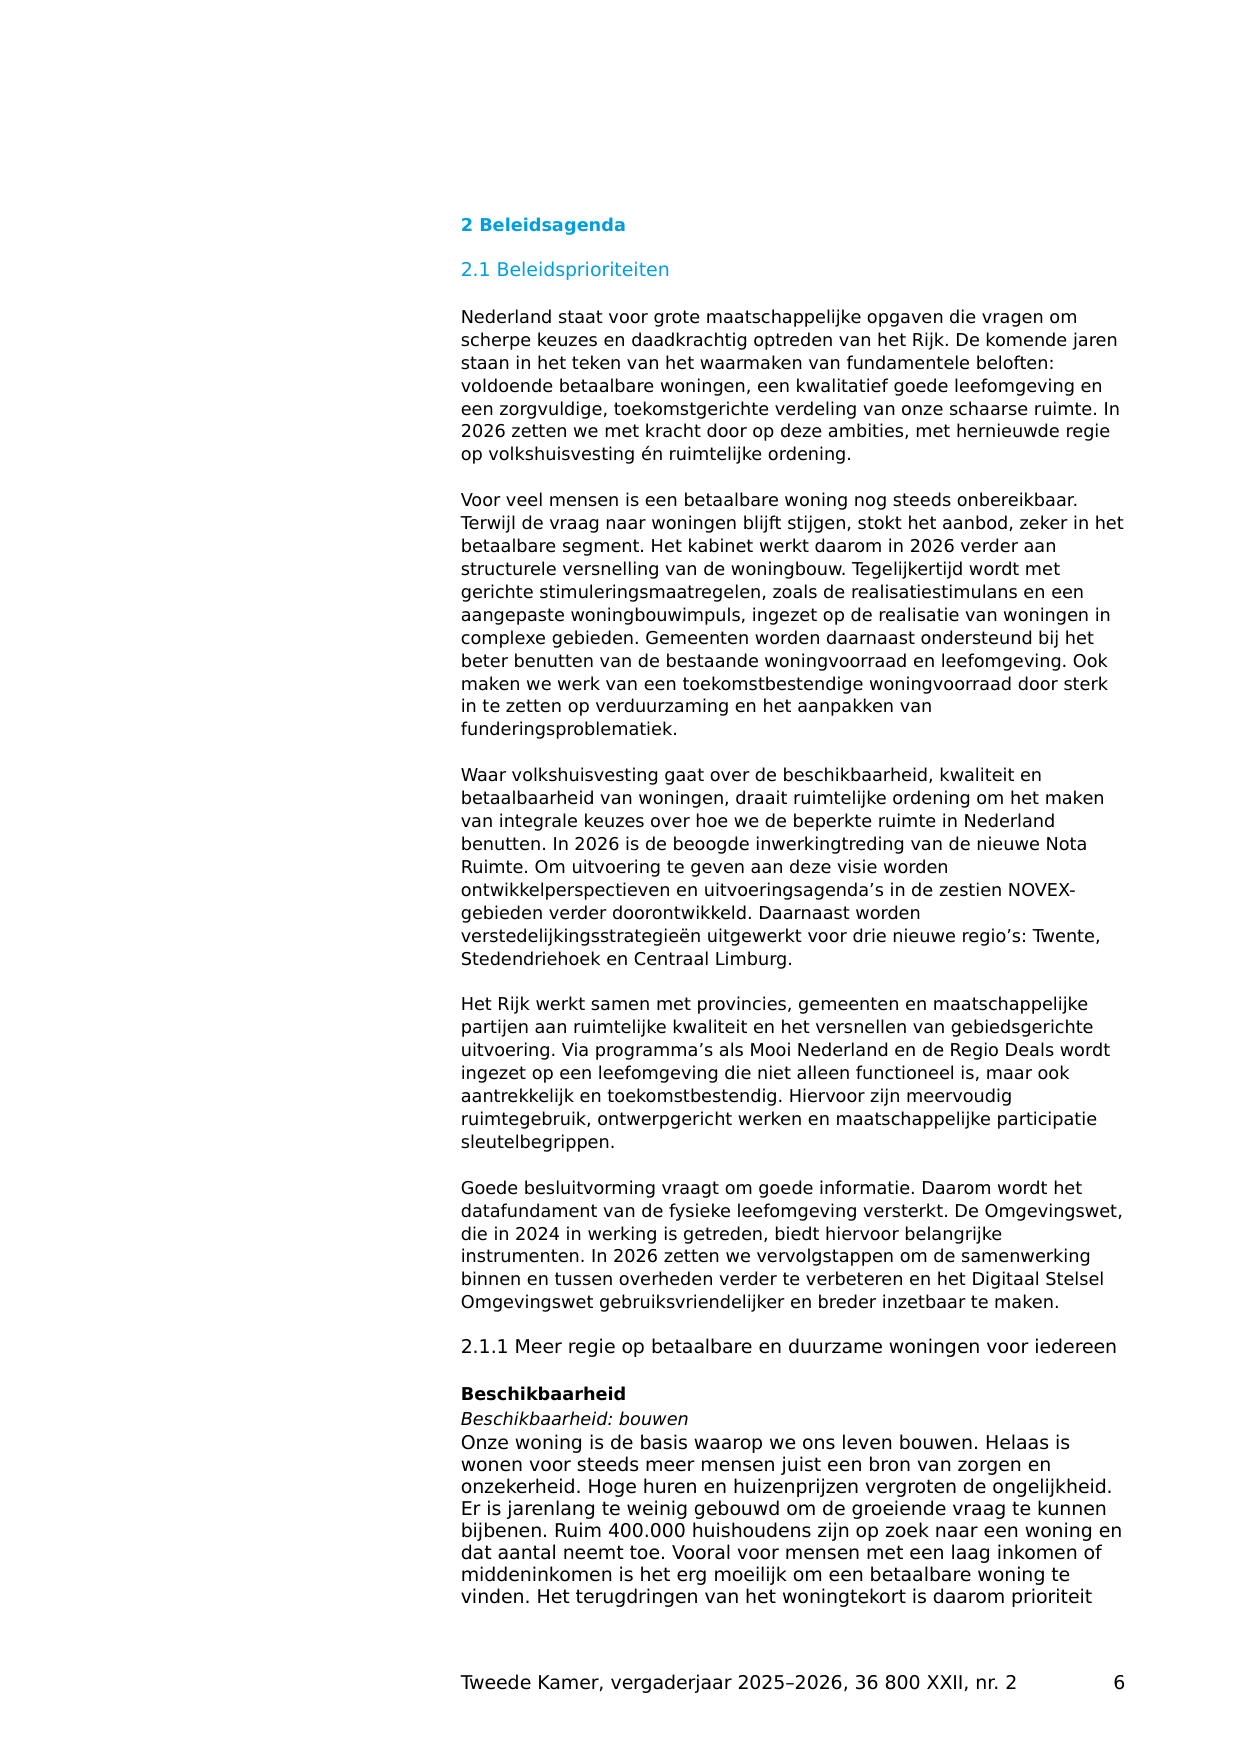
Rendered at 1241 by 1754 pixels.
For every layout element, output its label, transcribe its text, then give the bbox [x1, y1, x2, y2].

title 2 Beleidsagenda [461, 213, 1125, 236]
text Goede besluitvorming vraagt om goede informatie. Daarom wordt het datafundament van de fysieke leefomgeving versterkt. De Omgevingswet, die in 2024 in werking is getreden, biedt hiervoor belangrijke instrumenten. In 2026 zetten we vervolgstappen om de samenwerking binnen en tussen overheden verder te verbeteren en het Digitaal Stelsel Omgevingswet gebruiksvriendelijker en breder inzetbaar te maken. [461, 1176, 1125, 1313]
text Onze woning is de basis waarop we ons leven bouwen. Helaas is wonen voor steeds meer mensen juist een bron van zorgen en onzekerheid. Hoge huren en huizenprijzen vergroten de ongelijkheid. Er is jarenlang te weinig gebouwd om de groeiende vraag te kunnen bijbenen. Ruim 400.000 huishoudens zijn op zoek naar een woning en dat aantal neemt toe. Vooral voor mensen met een laag inkomen of middeninkomen is het erg moeilijk om een betaalbare woning te vinden. Het terugdringen van het woningtekort is daarom prioriteit [461, 1432, 1125, 1608]
text Het Rijk werkt samen met provincies, gemeenten en maatschappelijke partijen aan ruimtelijke kwaliteit en het versnellen van gebiedsgerichte uitvoering. Via programma’s als Mooi Nederland en de Regio Deals wordt ingezet op een leefomgeving die niet alleen functioneel is, maar ook aantrekkelijk en toekomstbestendig. Hiervoor zijn meervoudig ruimtegebruik, ontwerpgericht werken en maatschappelijke participatie sleutelbegrippen. [461, 992, 1125, 1153]
title 2.1.1 Meer regie op betaalbare en duurzame woningen voor iedereen [461, 1336, 1125, 1358]
text Beschikbaarheid: bouwen [461, 1407, 1125, 1430]
text Beschikbaarheid [461, 1382, 1125, 1405]
text Nederland staat voor grote maatschappelijke opgaven die vragen om scherpe keuzes en daadkrachtig optreden van het Rijk. De komende jaren staan in het teken van het waarmaken van fundamentele beloften: voldoende betaalbare woningen, een kwalitatief goede leefomgeving en een zorgvuldige, toekomstgerichte verdeling van onze schaarse ruimte. In 2026 zetten we met kracht door op deze ambities, met hernieuwde regie op volkshuisvesting én ruimtelijke ordening. [461, 305, 1125, 465]
text Voor veel mensen is een betaalbare woning nog steeds onbereikbaar. Terwijl de vraag naar woningen blijft stijgen, stokt het aanbod, zeker in het betaalbare segment. Het kabinet werkt daarom in 2026 verder aan structurele versnelling van de woningbouw. Tegelijkertijd wordt met gerichte stimuleringsmaatregelen, zoals de realisatiestimulans en een aangepaste woningbouwimpuls, ingezet op de realisatie van woningen in complexe gebieden. Gemeenten worden daarnaast ondersteund bij het beter benutten van de bestaande woningvoorraad en leefomgeving. Ook maken we werk van een toekomstbestendige woningvoorraad door sterk in te zetten op verduurzaming en het aanpakken van funderingsproblematiek. [461, 488, 1125, 740]
title 2.1 Beleidsprioriteiten [461, 259, 1125, 281]
text Waar volkshuisvesting gaat over de beschikbaarheid, kwaliteit en betaalbaarheid van woningen, draait ruimtelijke ordening om het maken van integrale keuzes over hoe we de beperkte ruimte in Nederland benutten. In 2026 is de beoogde inwerkingtreding van de nieuwe Nota Ruimte. Om uitvoering te geven aan deze visie worden ontwikkelperspectieven en uitvoeringsagenda’s in de zestien NOVEX-gebieden verder doorontwikkeld. Daarnaast worden verstedelijkingsstrategieën uitgewerkt voor drie nieuwe regio’s: Twente, Stedendriehoek en Centraal Limburg. [461, 763, 1125, 969]
